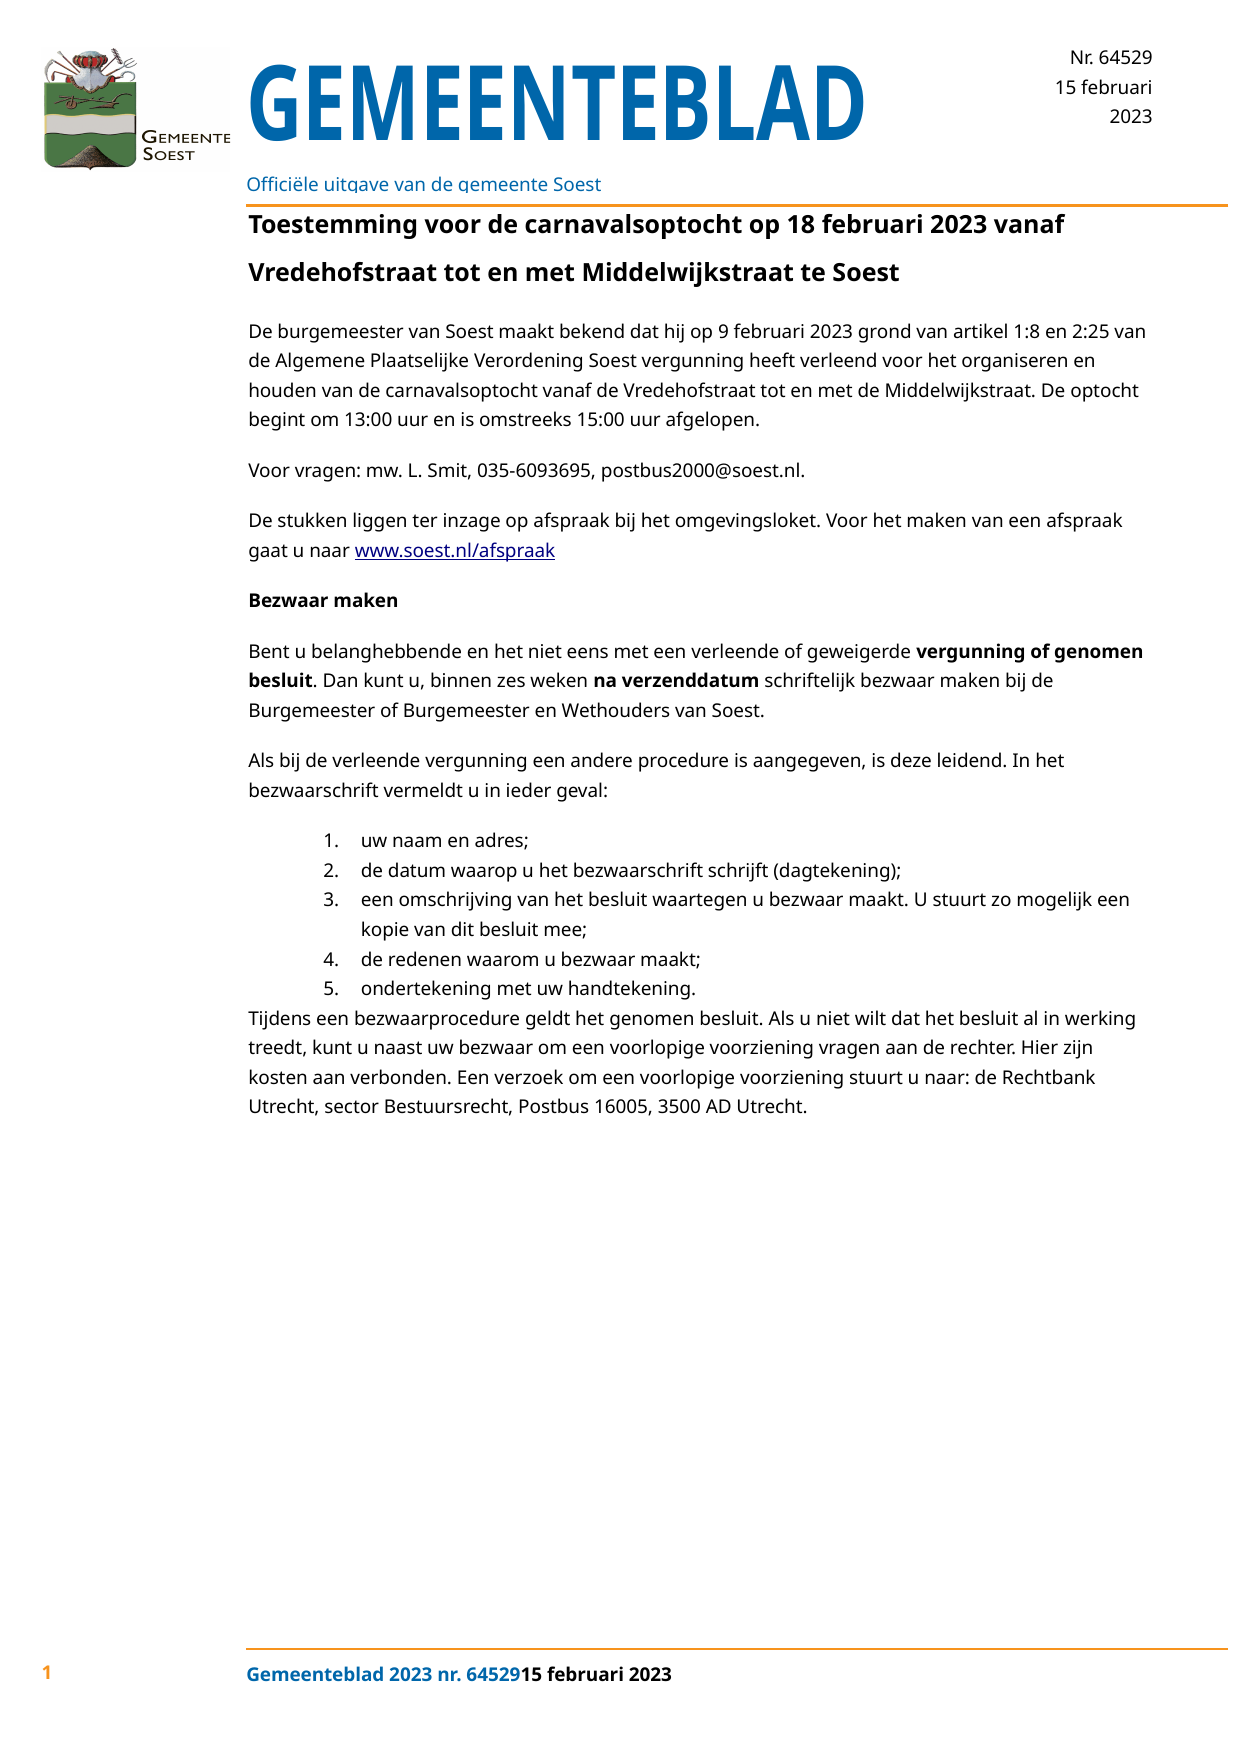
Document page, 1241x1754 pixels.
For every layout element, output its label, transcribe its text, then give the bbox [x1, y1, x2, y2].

text De burgemeester van Soest maakt bekend dat hij op 9 februari 2023 grond van artikel 1:8 en 2:25 van de Algemene Plaatselijke Verordening Soest vergunning heeft verleend voor het organiseren en houden van de carnavalsoptocht vanaf de Vredehofstraat tot en met de Middelwijkstraat. De optocht begint om 13:00 uur en is omstreeks 15:00 uur afgelopen. [248, 318, 1152, 432]
list een omschrijving van het besluit waartegen u bezwaar maakt. U stuurt zo mogelijk een kopie van dit besluit mee; [323, 887, 1152, 942]
text Als bij de verleende vergunning een andere procedure is aangegeven, is deze leidend. In het bezwaarschrift vermeldt u in ieder geval: [248, 747, 1152, 803]
text Bezwaar maken [248, 587, 1152, 613]
picture [41, 47, 231, 172]
text De stukken liggen ter inzage op afspraak bij het omgevingsloket. Voor het maken van een afspraak gaat u naar www.soest.nl/afspraak [248, 507, 1152, 563]
list de datum waarop u het bezwaarschrift schrijft (dagtekening); [323, 857, 1152, 883]
list ondertekening met uw handtekening. [323, 975, 1152, 1001]
text Toestemming voor de carnavalsoptocht op 18 februari 2023 vanaf Vredehofstraat tot en met Middelwijkstraat te Soest [248, 207, 1152, 288]
list uw naam en adres; [323, 827, 1152, 853]
text Tijdens een bezwaarprocedure geldt het genomen besluit. Als u niet wilt dat het besluit al in werking treedt, kunt u naast uw bezwaar om een voorlopige voorziening vragen aan de rechter. Hier zijn kosten aan verbonden. Een verzoek om een voorlopige voorziening stuurt u naar: de Rechtbank Utrecht, sector Bestuursrecht, Postbus 16005, 3500 AD Utrecht. [248, 1005, 1152, 1119]
list de redenen waarom u bezwaar maakt; [323, 946, 1152, 972]
text Voor vragen: mw. L. Smit, 035-6093695, postbus2000@soest.nl. [248, 457, 1152, 483]
text Bent u belanghebbende en het niet eens met een verleende of geweigerde vergunning of genomen besluit. Dan kunt u, binnen zes weken na verzenddatum schriftelijk bezwaar maken bij de Burgemeester of Burgemeester en Wethouders van Soest. [248, 638, 1152, 723]
